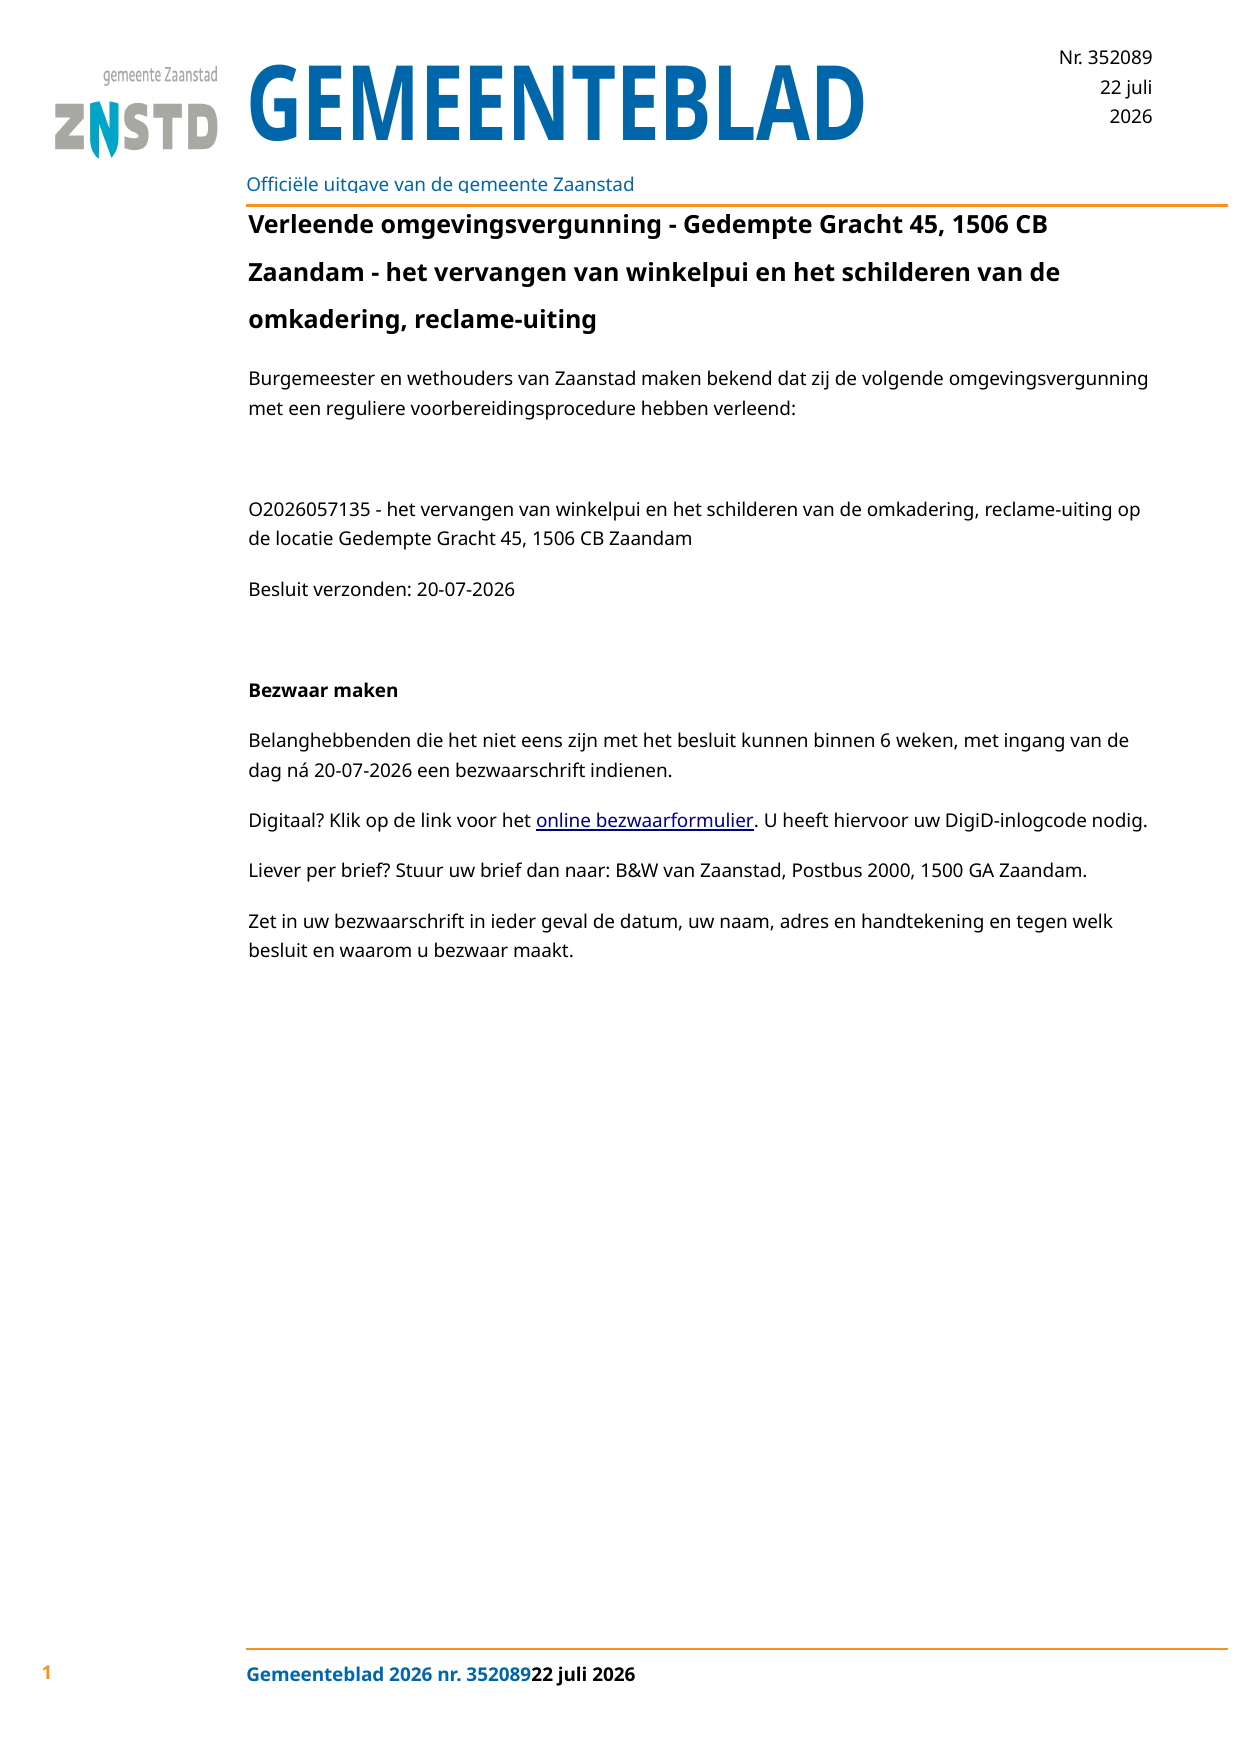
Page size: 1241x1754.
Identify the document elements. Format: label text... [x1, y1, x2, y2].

text Liever per brief? Stuur uw brief dan naar: B&W van Zaanstad, Postbus 2000, 1500 GA Zaandam. [248, 858, 1152, 883]
picture [41, 47, 231, 172]
text O2026057135 - het vervangen van winkelpui en het schilderen van de omkadering, reclame-uiting op de locatie Gedempte Gracht 45, 1506 CB Zaandam [248, 496, 1152, 551]
text Besluit verzonden: 20-07-2026 [248, 576, 1152, 602]
text Bezwaar maken [248, 677, 1152, 702]
text Verleende omgevingsvergunning - Gedempte Gracht 45, 1506 CB Zaandam - het vervangen van winkelpui en het schilderen van de omkadering, reclame-uiting [248, 207, 1152, 336]
text Digitaal? Klik op de link voor het online bezwaarformulier. U heeft hiervoor uw DigiD-inlogcode nodig. [248, 807, 1152, 833]
text Burgemeester en wethouders van Zaanstad maken bekend dat zij de volgende omgevingsvergunning met een reguliere voorbereidingsprocedure hebben verleend: [248, 366, 1152, 421]
text Belanghebbenden die het niet eens zijn met het besluit kunnen binnen 6 weken, met ingang van de dag ná 20-07-2026 een bezwaarschrift indienen. [248, 727, 1152, 782]
text Zet in uw bezwaarschrift in ieder geval de datum, uw naam, adres en handtekening en tegen welk besluit en waarom u bezwaar maakt. [248, 908, 1152, 963]
